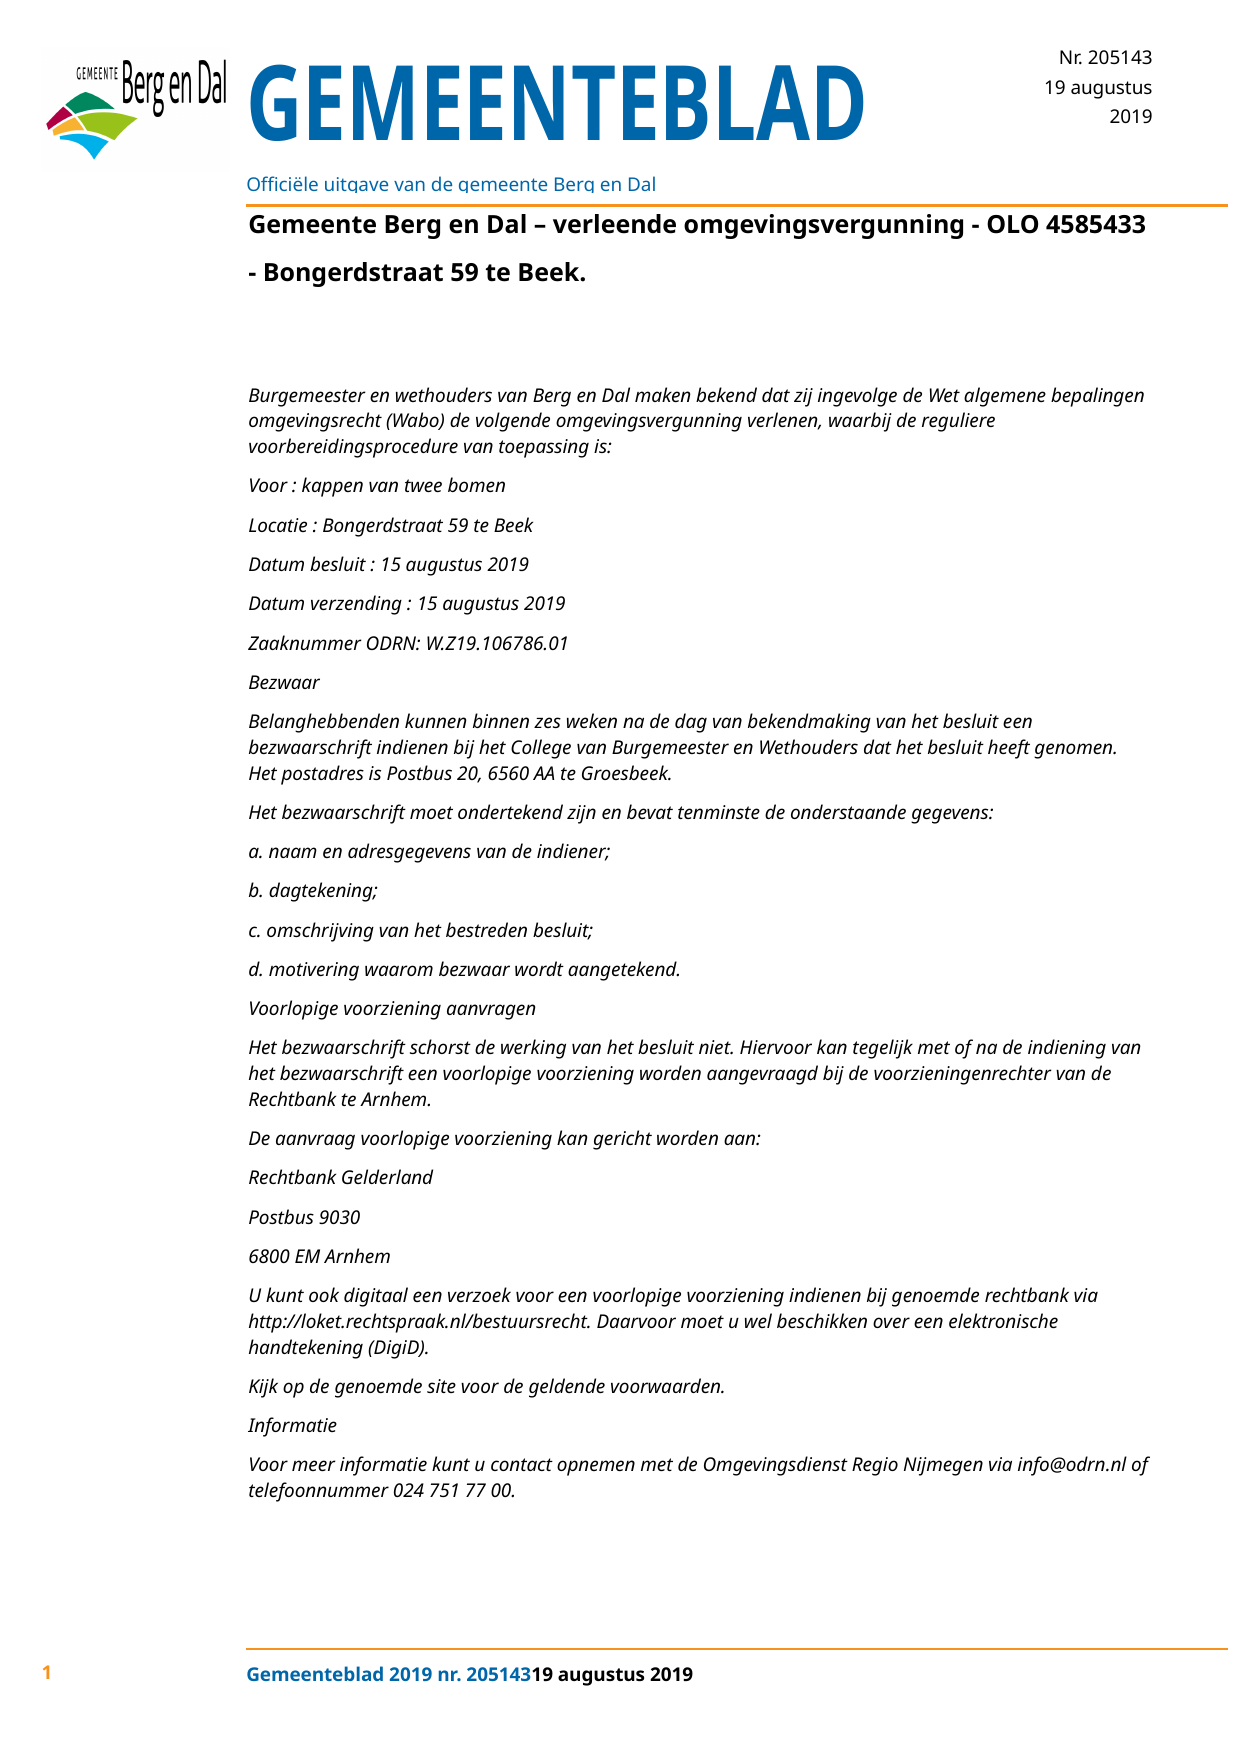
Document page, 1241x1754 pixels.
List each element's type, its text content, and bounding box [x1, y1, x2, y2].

text De aanvraag voorlopige voorziening kan gericht worden aan: [248, 1125, 1152, 1151]
text b. dagtekening; [248, 877, 1152, 903]
text Burgemeester en wethouders van Berg en Dal maken bekend dat zij ingevolge de Wet algemene bepalingen omgevingsrecht (Wabo) de volgende omgevingsvergunning verlenen, waarbij de reguliere voorbereidingsprocedure van toepassing is: [248, 382, 1152, 459]
text Belanghebbenden kunnen binnen zes weken na de dag van bekendmaking van het besluit een bezwaarschrift indienen bij het College van Burgemeester en Wethouders dat het besluit heeft genomen. Het postadres is Postbus 20, 6560 AA te Groesbeek. [248, 708, 1152, 785]
text a. naam en adresgegevens van de indiener; [248, 838, 1152, 864]
text Het bezwaarschrift moet ondertekend zijn en bevat tenminste de onderstaande gegevens: [248, 799, 1152, 825]
text Zaaknummer ODRN: W.Z19.106786.01 [248, 630, 1152, 655]
text U kunt ook digitaal een verzoek voor een voorlopige voorziening indienen bij genoemde rechtbank via http://loket.rechtspraak.nl/bestuursrecht. Daarvoor moet u wel beschikken over een elektronische handtekening (DigiD). [248, 1282, 1152, 1359]
text Voor : kappen van twee bomen [248, 473, 1152, 498]
text Het bezwaarschrift schorst de werking van het besluit niet. Hiervoor kan tegelijk met of na de indiening van het bezwaarschrift een voorlopige voorziening worden aangevraagd bij de voorzieningenrechter van de Rechtbank te Arnhem. [248, 1034, 1152, 1112]
text c. omschrijving van het bestreden besluit; [248, 917, 1152, 942]
text Bezwaar [248, 669, 1152, 695]
text Gemeente Berg en Dal – verleende omgevingsvergunning - OLO 4585433 - Bongerdstraat 59 te Beek. [248, 207, 1152, 288]
text Datum besluit : 15 augustus 2019 [248, 551, 1152, 577]
text Locatie : Bongerdstraat 59 te Beek [248, 512, 1152, 538]
text Informatie [248, 1412, 1152, 1438]
text Voor meer informatie kunt u contact opnemen met de Omgevingsdienst Regio Nijmegen via info@odrn.nl of telefoonnummer 024 751 77 00. [248, 1452, 1152, 1503]
text Datum verzending : 15 augustus 2019 [248, 590, 1152, 616]
text Voorlopige voorziening aanvragen [248, 995, 1152, 1021]
text Kijk op de genoemde site voor de geldende voorwaarden. [248, 1373, 1152, 1399]
picture [41, 47, 231, 172]
text Rechtbank Gelderland [248, 1164, 1152, 1190]
text 6800 EM Arnhem [248, 1243, 1152, 1269]
text d. motivering waarom bezwaar wordt aangetekend. [248, 956, 1152, 982]
text Postbus 9030 [248, 1204, 1152, 1229]
